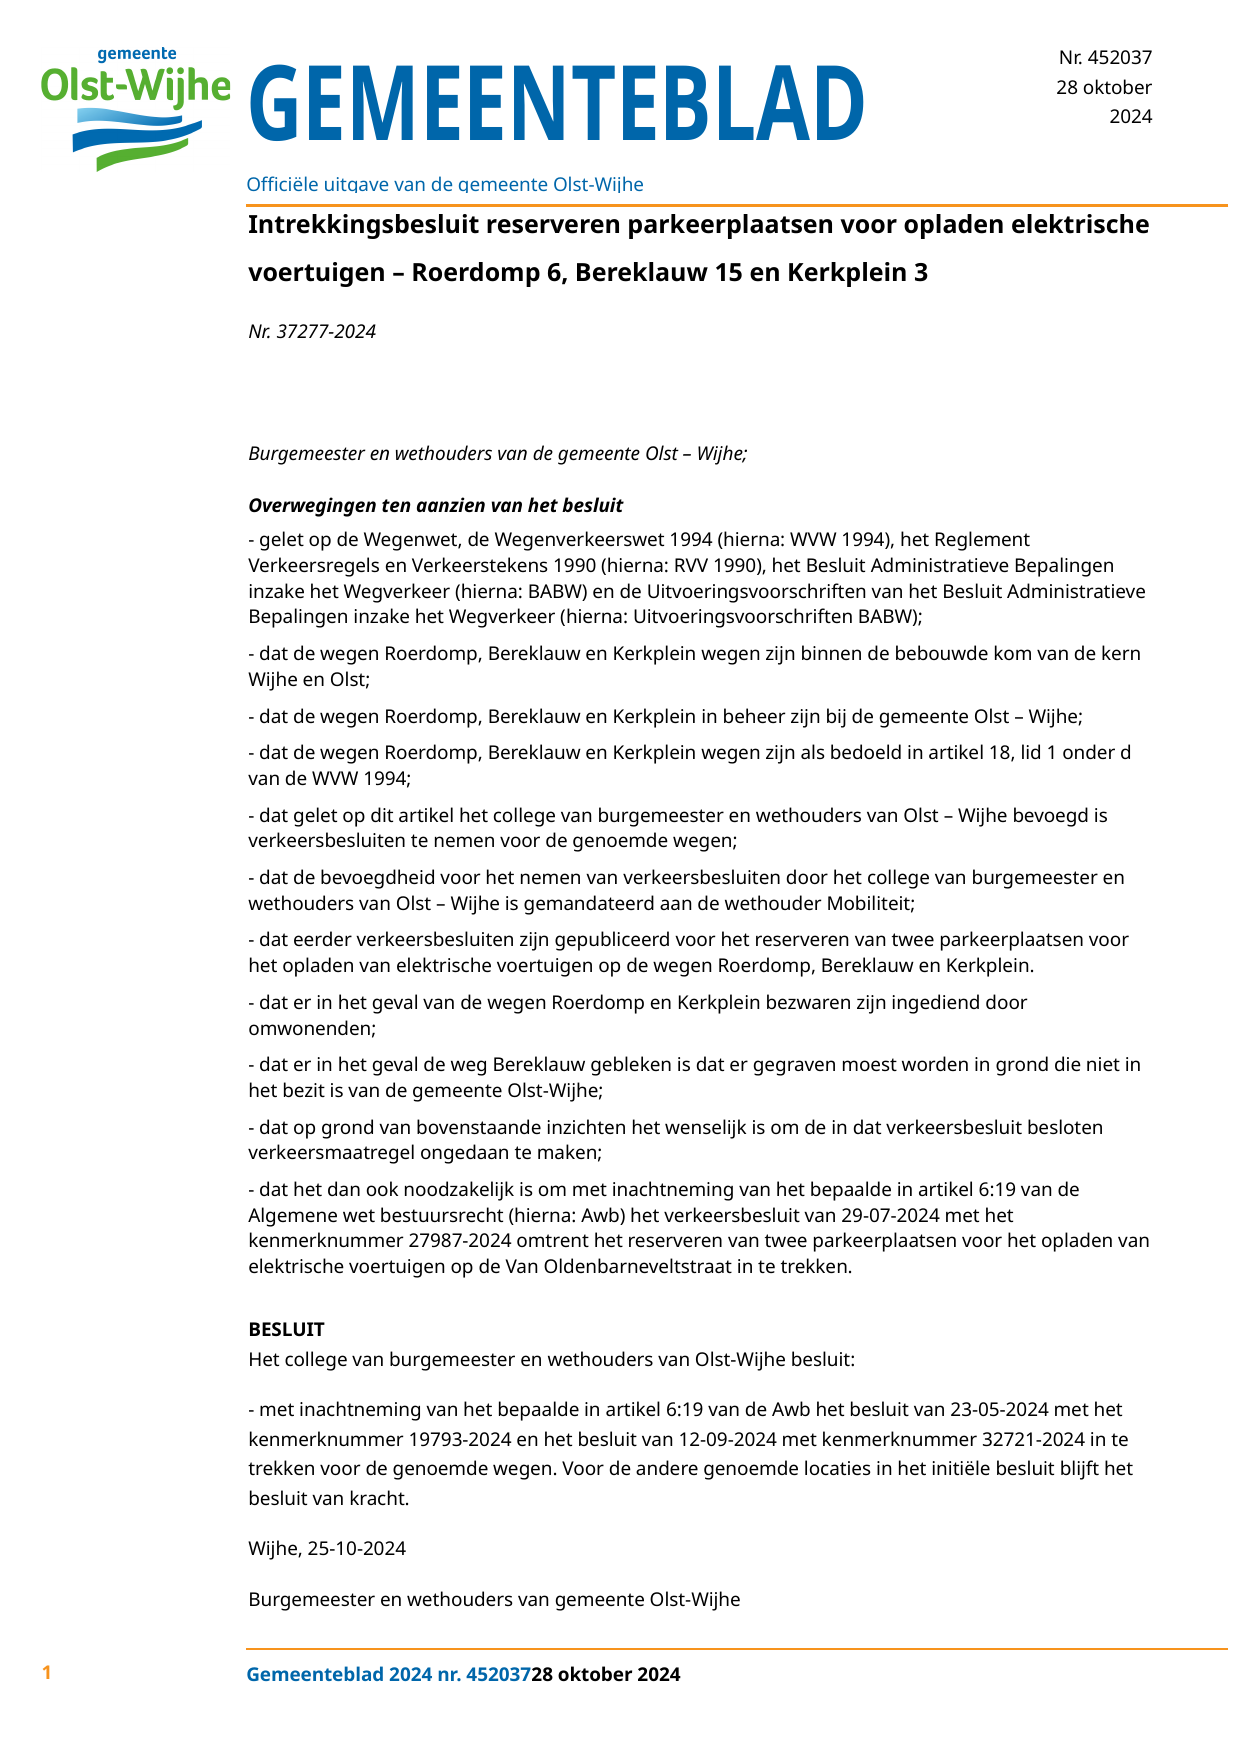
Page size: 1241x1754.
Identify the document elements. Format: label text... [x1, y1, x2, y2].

text Burgemeester en wethouders van gemeente Olst-Wijhe [248, 1586, 1152, 1611]
text - dat de bevoegdheid voor het nemen van verkeersbesluiten door het college van burgemeester en wethouders van Olst – Wijhe is gemandateerd aan de wethouder Mobiliteit; [248, 864, 1152, 916]
text - dat de wegen Roerdomp, Bereklauw en Kerkplein wegen zijn als bedoeld in artikel 18, lid 1 onder d van de WVW 1994; [248, 739, 1152, 791]
text - gelet op de Wegenwet, de Wegenverkeerswet 1994 (hierna: WVW 1994), het Reglement Verkeersregels en Verkeerstekens 1990 (hierna: RVV 1990), het Besluit Administratieve Bepalingen inzake het Wegverkeer (hierna: BABW) en de Uitvoeringsvoorschriften van het Besluit Administratieve Bepalingen inzake het Wegverkeer (hierna: Uitvoeringsvoorschriften BABW); [248, 527, 1152, 629]
text Burgemeester en wethouders van de gemeente Olst – Wijhe; [248, 440, 1152, 465]
text Overwegingen ten aanzien van het besluit [248, 492, 1152, 518]
text - dat de wegen Roerdomp, Bereklauw en Kerkplein in beheer zijn bij de gemeente Olst – Wijhe; [248, 703, 1152, 728]
text BESLUIT [248, 1316, 1152, 1342]
text - dat het dan ook noodzakelijk is om met inachtneming van het bepaalde in artikel 6:19 van de Algemene wet bestuursrecht (hierna: Awb) het verkeersbesluit van 29-07-2024 met het kenmerknummer 27987-2024 omtrent het reserveren van twee parkeerplaatsen voor het opladen van elektrische voertuigen op de Van Oldenbarneveltstraat in te trekken. [248, 1176, 1152, 1279]
picture [41, 47, 231, 172]
text Nr. 37277-2024 [248, 318, 1152, 344]
text - dat de wegen Roerdomp, Bereklauw en Kerkplein wegen zijn binnen de bebouwde kom van de kern Wijhe en Olst; [248, 640, 1152, 692]
text Het college van burgemeester en wethouders van Olst-Wijhe besluit: [248, 1346, 1152, 1371]
text Wijhe, 25-10-2024 [248, 1535, 1152, 1561]
text - met inachtneming van het bepaalde in artikel 6:19 van de Awb het besluit van 23-05-2024 met het kenmerknummer 19793-2024 en het besluit van 12-09-2024 met kenmerknummer 32721-2024 in te trekken voor de genoemde wegen. Voor de andere genoemde locaties in het initiële besluit blijft het besluit van kracht. [248, 1396, 1152, 1511]
text - dat eerder verkeersbesluiten zijn gepubliceerd voor het reserveren van twee parkeerplaatsen voor het opladen van elektrische voertuigen op de wegen Roerdomp, Bereklauw en Kerkplein. [248, 927, 1152, 978]
text Intrekkingsbesluit reserveren parkeerplaatsen voor opladen elektrische voertuigen – Roerdomp 6, Bereklauw 15 en Kerkplein 3 [248, 207, 1152, 288]
text - dat op grond van bovenstaande inzichten het wenselijk is om de in dat verkeersbesluit besloten verkeersmaatregel ongedaan te maken; [248, 1114, 1152, 1165]
text - dat gelet op dit artikel het college van burgemeester en wethouders van Olst – Wijhe bevoegd is verkeersbesluiten te nemen voor de genoemde wegen; [248, 802, 1152, 853]
text - dat er in het geval de weg Bereklauw gebleken is dat er gegraven moest worden in grond die niet in het bezit is van de gemeente Olst-Wijhe; [248, 1051, 1152, 1103]
text - dat er in het geval van de wegen Roerdomp en Kerkplein bezwaren zijn ingediend door omwonenden; [248, 989, 1152, 1041]
